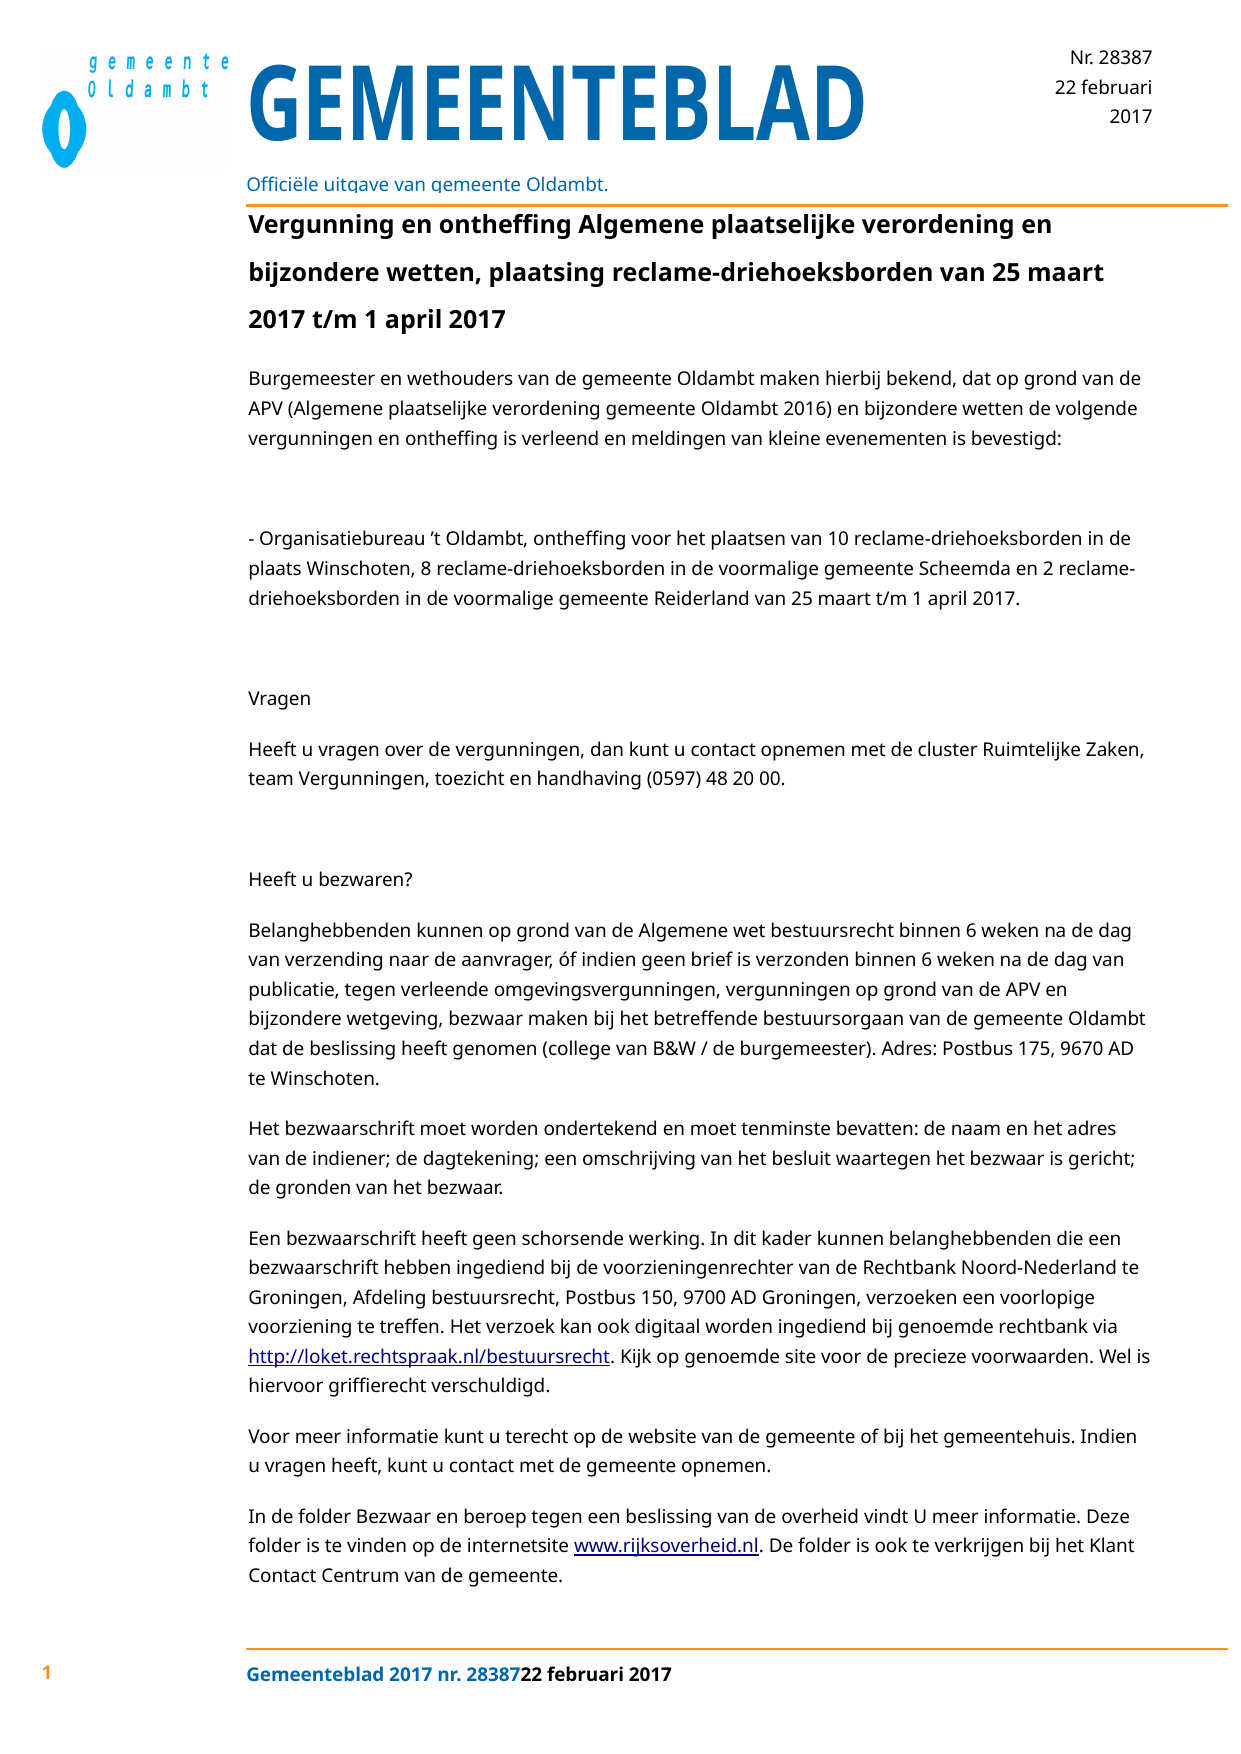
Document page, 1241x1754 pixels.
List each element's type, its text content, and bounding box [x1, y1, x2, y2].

text Heeft u vragen over de vergunningen, dan kunt u contact opnemen met de cluster Ruimtelijke Zaken, team Vergunningen, toezicht en handhaving (0597) 48 20 00. [248, 736, 1152, 791]
text Een bezwaarschrift heeft geen schorsende werking. In dit kader kunnen belanghebbenden die een bezwaarschrift hebben ingediend bij de voorzieningenrechter van de Rechtbank Noord-Nederland te Groningen, Afdeling bestuursrecht, Postbus 150, 9700 AD Groningen, verzoeken een voorlopige voorziening te treffen. Het verzoek kan ook digitaal worden ingediend bij genoemde rechtbank via http://loket.rechtspraak.nl/bestuursrecht. Kijk op genoemde site voor de precieze voorwaarden. Wel is hiervoor griffierecht verschuldigd. [248, 1225, 1152, 1398]
picture [41, 47, 231, 172]
text Belanghebbenden kunnen op grond van de Algemene wet bestuursrecht binnen 6 weken na de dag van verzending naar de aanvrager, óf indien geen brief is verzonden binnen 6 weken na de dag van publicatie, tegen verleende omgevingsvergunningen, vergunningen op grond van de APV en bijzondere wetgeving, bezwaar maken bij het betreffende bestuursorgaan van de gemeente Oldambt dat de beslissing heeft genomen (college van B&W / de burgemeester). Adres: Postbus 175, 9670 AD te Winschoten. [248, 917, 1152, 1090]
text Heeft u bezwaren? [248, 866, 1152, 892]
text - Organisatiebureau ’t Oldambt, ontheffing voor het plaatsen van 10 reclame-driehoeksborden in de plaats Winschoten, 8 reclame-driehoeksborden in de voormalige gemeente Scheemda en 2 reclame-driehoeksborden in de voormalige gemeente Reiderland van 25 maart t/m 1 april 2017. [248, 526, 1152, 610]
text Het bezwaarschrift moet worden ondertekend en moet tenminste bevatten: de naam en het adres van de indiener; de dagtekening; een omschrijving van het besluit waartegen het bezwaar is gericht; de gronden van het bezwaar. [248, 1115, 1152, 1200]
text Voor meer informatie kunt u terecht op de website van de gemeente of bij het gemeentehuis. Indien u vragen heeft, kunt u contact met de gemeente opnemen. [248, 1423, 1152, 1478]
text In de folder Bezwaar en beroep tegen een beslissing van de overheid vindt U meer informatie. Deze folder is te vinden op de internetsite www.rijksoverheid.nl. De folder is ook te verkrijgen bij het Klant Contact Centrum van de gemeente. [248, 1503, 1152, 1588]
text Vragen [248, 686, 1152, 711]
text Burgemeester en wethouders van de gemeente Oldambt maken hierbij bekend, dat op grond van de APV (Algemene plaatselijke verordening gemeente Oldambt 2016) en bijzondere wetten de volgende vergunningen en ontheffing is verleend en meldingen van kleine evenementen is bevestigd: [248, 366, 1152, 450]
text Vergunning en ontheffing Algemene plaatselijke verordening en bijzondere wetten, plaatsing reclame-driehoeksborden van 25 maart 2017 t/m 1 april 2017 [248, 207, 1152, 336]
